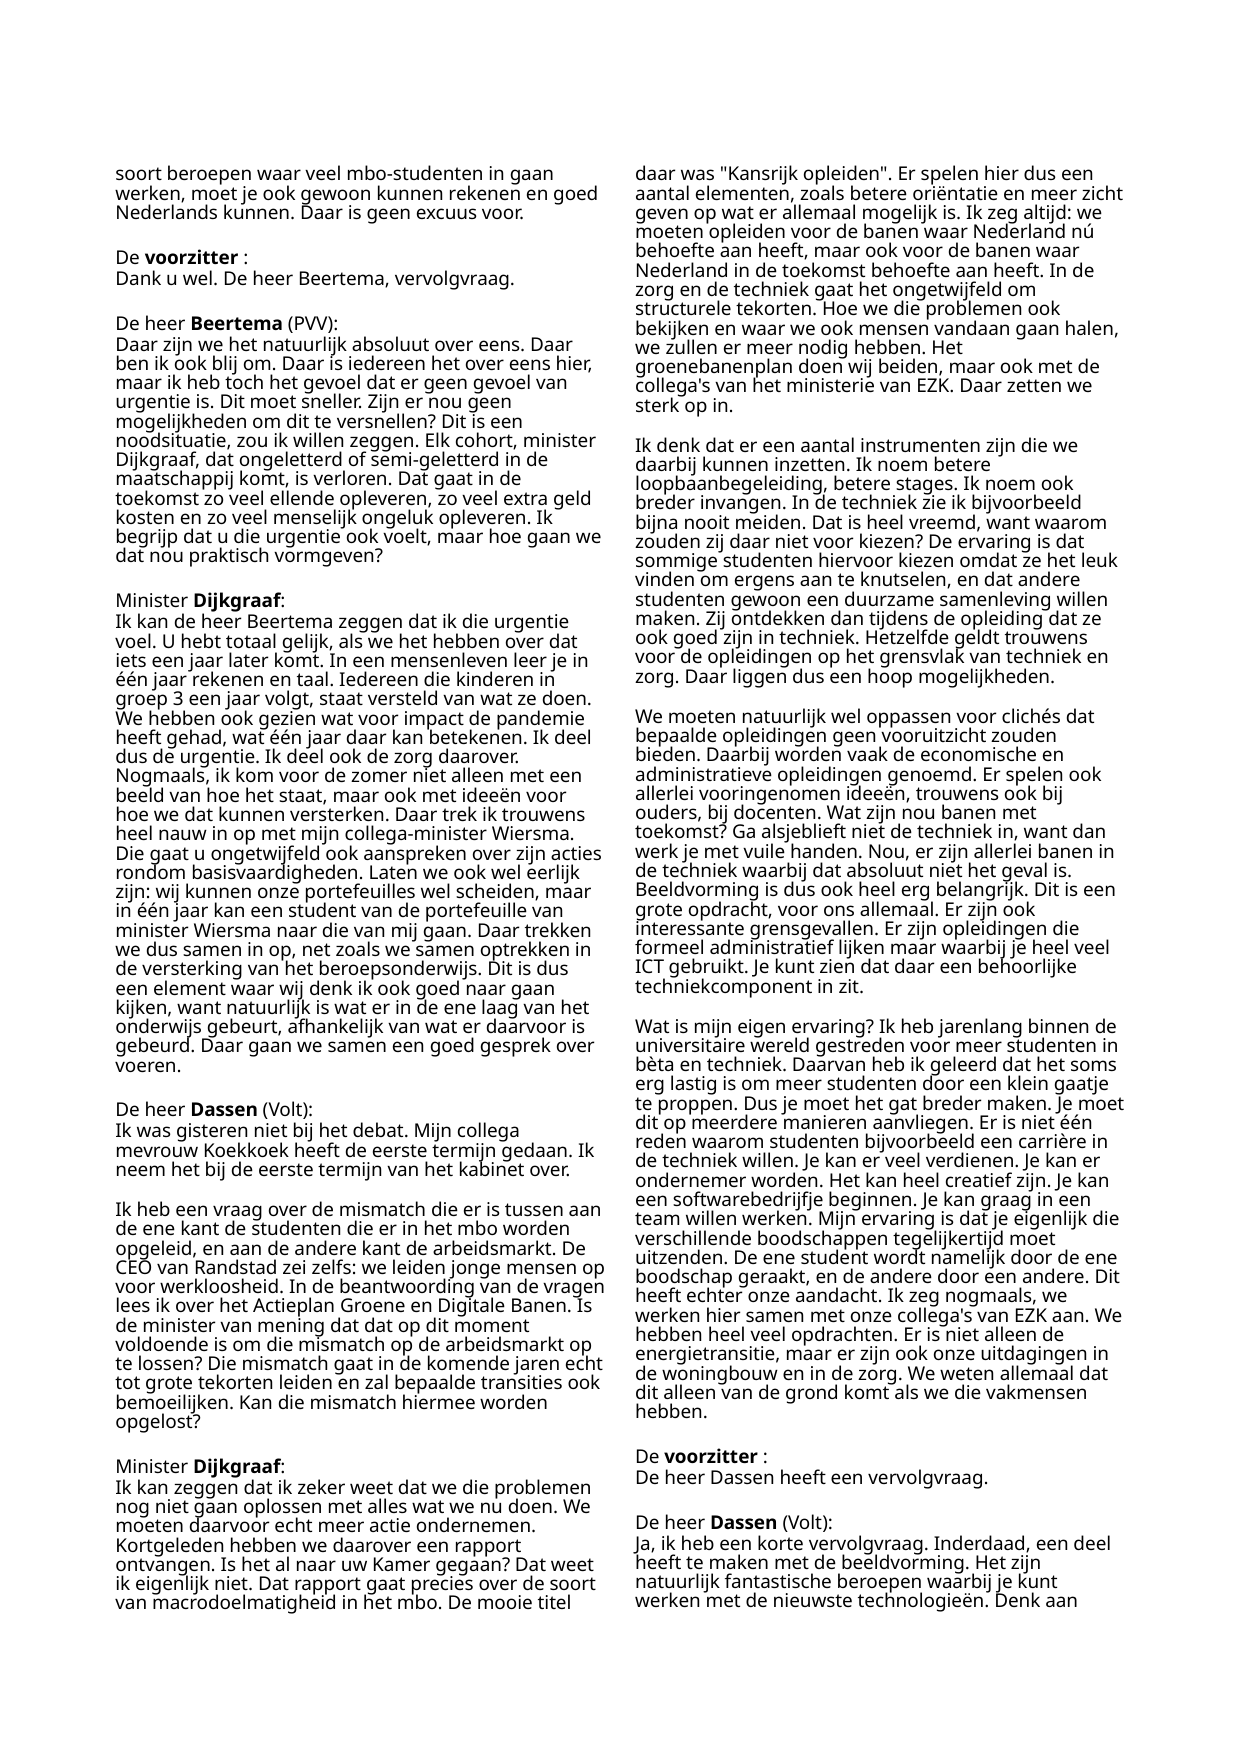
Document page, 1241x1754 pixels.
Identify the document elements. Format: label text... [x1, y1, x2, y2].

text We moeten natuurlijk wel oppassen voor clichés dat bepaalde opleidingen geen vooruitzicht zouden bieden. Daarbij worden vaak de economische en administratieve opleidingen genoemd. Er spelen ook allerlei vooringenomen ideeën, trouwens ook bij ouders, bij docenten. Wat zijn nou banen met toekomst? Ga alsjeblieft niet de techniek in, want dan werk je met vuile handen. Nou, er zijn allerlei banen in de techniek waarbij dat absoluut niet het geval is. Beeldvorming is dus ook heel erg belangrijk. Dit is een grote opdracht, voor ons allemaal. Er zijn ook interessante grensgevallen. Er zijn opleidingen die formeel administratief lijken maar waarbij je heel veel ICT gebruikt. Je kunt zien dat daar een behoorlijke techniekcomponent in zit. [635, 708, 1125, 997]
text Ik was gisteren niet bij het debat. Mijn collega mevrouw Koekkoek heeft de eerste termijn gedaan. Ik neem het bij de eerste termijn van het kabinet over. [115, 1122, 605, 1180]
text De heer Beertema (PVV): [115, 310, 605, 336]
text Minister Dijkgraaf: [115, 588, 605, 613]
text Wat is mijn eigen ervaring? Ik heb jarenlang binnen de universitaire wereld gestreden voor meer studenten in bèta en techniek. Daarvan heb ik geleerd dat het soms erg lastig is om meer studenten door een klein gaatje te proppen. Dus je moet het gat breder maken. Je moet dit op meerdere manieren aanvliegen. Er is niet één reden waarom studenten bijvoorbeeld een carrière in de techniek willen. Je kan er veel verdienen. Je kan er ondernemer worden. Het kan heel creatief zijn. Je kan een softwarebedrijfje beginnen. Je kan graag in een team willen werken. Mijn ervaring is dat je eigenlijk die verschillende boodschappen tegelijkertijd moet uitzenden. De ene student wordt namelijk door de ene boodschap geraakt, en de andere door een andere. Dit heeft echter onze aandacht. Ik zeg nogmaals, we werken hier samen met onze collega's van EZK aan. We hebben heel veel opdrachten. Er is niet alleen de energietransitie, maar er zijn ook onze uitdagingen in de woningbouw en in de zorg. We weten allemaal dat dit alleen van de grond komt als we die vakmensen hebben. [635, 1018, 1125, 1422]
text De voorzitter : [635, 1443, 1125, 1469]
text De voorzitter : [115, 244, 605, 270]
text Ik kan zeggen dat ik zeker weet dat we die problemen nog niet gaan oplossen met alles wat we nu doen. We moeten daarvoor echt meer actie ondernemen. Kortgeleden hebben we daarover een rapport ontvangen. Is het al naar uw Kamer gegaan? Dat weet ik eigenlijk niet. Dat rapport gaat precies over de soort van macrodoelmatigheid in het mbo. De mooie titel [115, 1479, 605, 1614]
text Minister Dijkgraaf: [115, 1453, 605, 1479]
text soort beroepen waar veel mbo-studenten in gaan werken, moet je ook gewoon kunnen rekenen en goed Nederlands kunnen. Daar is geen excuus voor. [115, 165, 605, 223]
text Ik kan de heer Beertema zeggen dat ik die urgentie voel. U hebt totaal gelijk, als we het hebben over dat iets een jaar later komt. In een mensenleven leer je in één jaar rekenen en taal. Iedereen die kinderen in groep 3 een jaar volgt, staat versteld van wat ze doen. We hebben ook gezien wat voor impact de pandemie heeft gehad, wat één jaar daar kan betekenen. Ik deel dus de urgentie. Ik deel ook de zorg daarover. Nogmaals, ik kom voor de zomer niet alleen met een beeld van hoe het staat, maar ook met ideeën voor hoe we dat kunnen versterken. Daar trek ik trouwens heel nauw in op met mijn collega-minister Wiersma. Die gaat u ongetwijfeld ook aanspreken over zijn acties rondom basisvaardigheden. Laten we ook wel eerlijk zijn: wij kunnen onze portefeuilles wel scheiden, maar in één jaar kan een student van de portefeuille van minister Wiersma naar die van mij gaan. Daar trekken we dus samen in op, net zoals we samen optrekken in de versterking van het beroepsonderwijs. Dit is dus een element waar wij denk ik ook goed naar gaan kijken, want natuurlijk is wat er in de ene laag van het onderwijs gebeurt, afhankelijk van wat er daarvoor is gebeurd. Daar gaan we samen een goed gesprek over voeren. [115, 613, 605, 1076]
text Ik heb een vraag over de mismatch die er is tussen aan de ene kant de studenten die er in het mbo worden opgeleid, en aan de andere kant de arbeidsmarkt. De CEO van Randstad zei zelfs: we leiden jonge mensen op voor werkloosheid. In de beantwoording van de vragen lees ik over het Actieplan Groene en Digitale Banen. Is de minister van mening dat dat op dit moment voldoende is om die mismatch op de arbeidsmarkt op te lossen? Die mismatch gaat in de komende jaren echt tot grote tekorten leiden en zal bepaalde transities ook bemoeilijken. Kan die mismatch hiermee worden opgelost? [115, 1201, 605, 1432]
text Dank u wel. De heer Beertema, vervolgvraag. [115, 270, 605, 289]
text daar was "Kansrijk opleiden". Er spelen hier dus een aantal elementen, zoals betere oriëntatie en meer zicht geven op wat er allemaal mogelijk is. Ik zeg altijd: we moeten opleiden voor de banen waar Nederland nú behoefte aan heeft, maar ook voor de banen waar Nederland in de toekomst behoefte aan heeft. In de zorg en de techniek gaat het ongetwijfeld om structurele tekorten. Hoe we die problemen ook bekijken en waar we ook mensen vandaan gaan halen, we zullen er meer nodig hebben. Het groenebanenplan doen wij beiden, maar ook met de collega's van het ministerie van EZK. Daar zetten we sterk op in. [635, 165, 1125, 416]
text De heer Dassen (Volt): [115, 1097, 605, 1122]
text Daar zijn we het natuurlijk absoluut over eens. Daar ben ik ook blij om. Daar is iedereen het over eens hier, maar ik heb toch het gevoel dat er geen gevoel van urgentie is. Dit moet sneller. Zijn er nou geen mogelijkheden om dit te versnellen? Dit is een noodsituatie, zou ik willen zeggen. Elk cohort, minister Dijkgraaf, dat ongeletterd of semi-geletterd in de maatschappij komt, is verloren. Dat gaat in de toekomst zo veel ellende opleveren, zo veel extra geld kosten en zo veel menselijk ongeluk opleveren. Ik begrijp dat u die urgentie ook voelt, maar hoe gaan we dat nou praktisch vormgeven? [115, 336, 605, 567]
text De heer Dassen heeft een vervolgvraag. [635, 1469, 1125, 1488]
text Ja, ik heb een korte vervolgvraag. Inderdaad, een deel heeft te maken met de beeldvorming. Het zijn natuurlijk fantastische beroepen waarbij je kunt werken met de nieuwste technologieën. Denk aan [635, 1535, 1125, 1612]
text De heer Dassen (Volt): [635, 1509, 1125, 1535]
text Ik denk dat er een aantal instrumenten zijn die we daarbij kunnen inzetten. Ik noem betere loopbaanbegeleiding, betere stages. Ik noem ook breder invangen. In de techniek zie ik bijvoorbeeld bijna nooit meiden. Dat is heel vreemd, want waarom zouden zij daar niet voor kiezen? De ervaring is dat sommige studenten hiervoor kiezen omdat ze het leuk vinden om ergens aan te knutselen, en dat andere studenten gewoon een duurzame samenleving willen maken. Zij ontdekken dan tijdens de opleiding dat ze ook goed zijn in techniek. Hetzelfde geldt trouwens voor de opleidingen op het grensvlak van techniek en zorg. Daar liggen dus een hoop mogelijkheden. [635, 437, 1125, 687]
